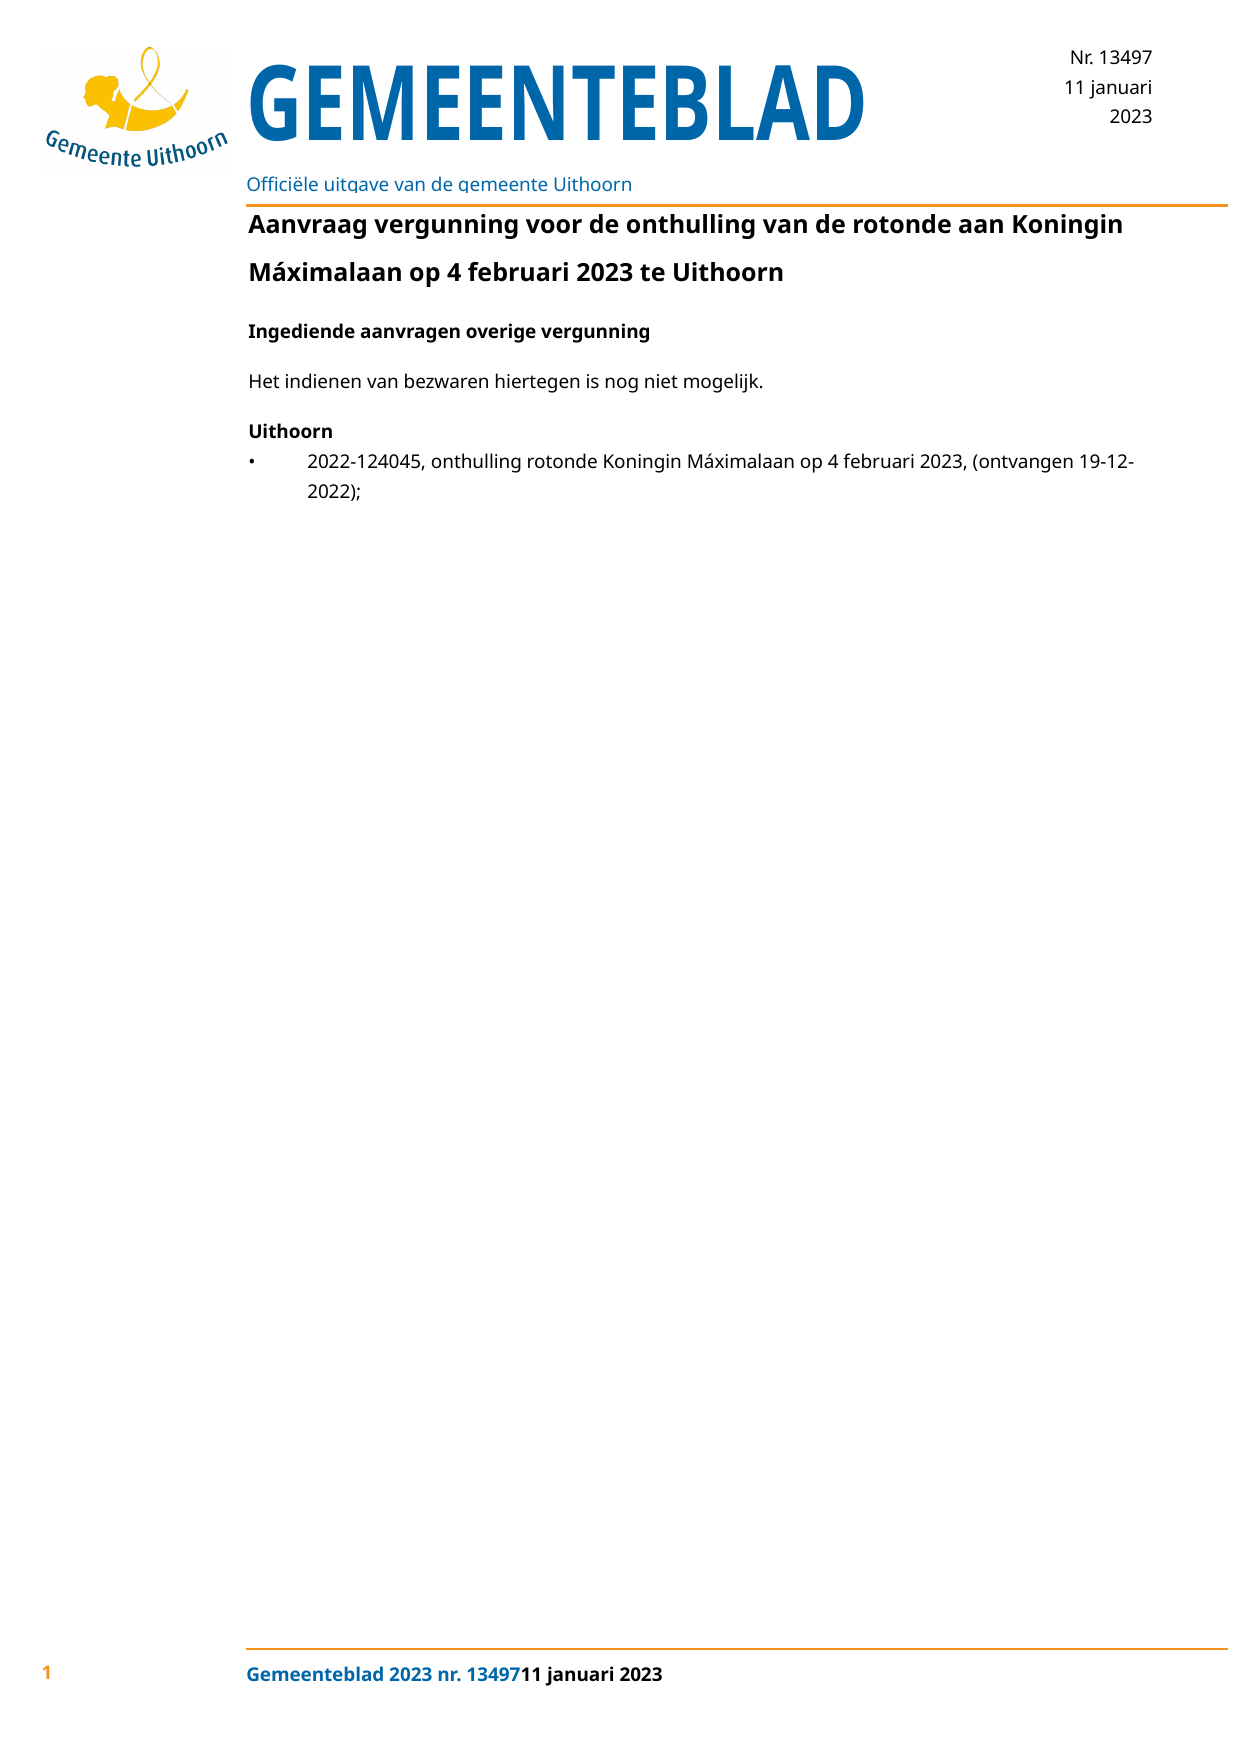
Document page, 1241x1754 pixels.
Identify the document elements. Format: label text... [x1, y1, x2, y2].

text Uithoorn [248, 419, 1152, 444]
text Aanvraag vergunning voor de onthulling van de rotonde aan Koningin Máximalaan op 4 februari 2023 te Uithoorn [248, 207, 1152, 288]
picture [41, 47, 231, 172]
list 2022-124045, onthulling rotonde Koningin Máximalaan op 4 februari 2023, (ontvangen 19-12-2022); [248, 448, 1152, 504]
text Het indienen van bezwaren hiertegen is nog niet mogelijk. [248, 368, 1152, 394]
text Ingediende aanvragen overige vergunning [248, 318, 1152, 344]
